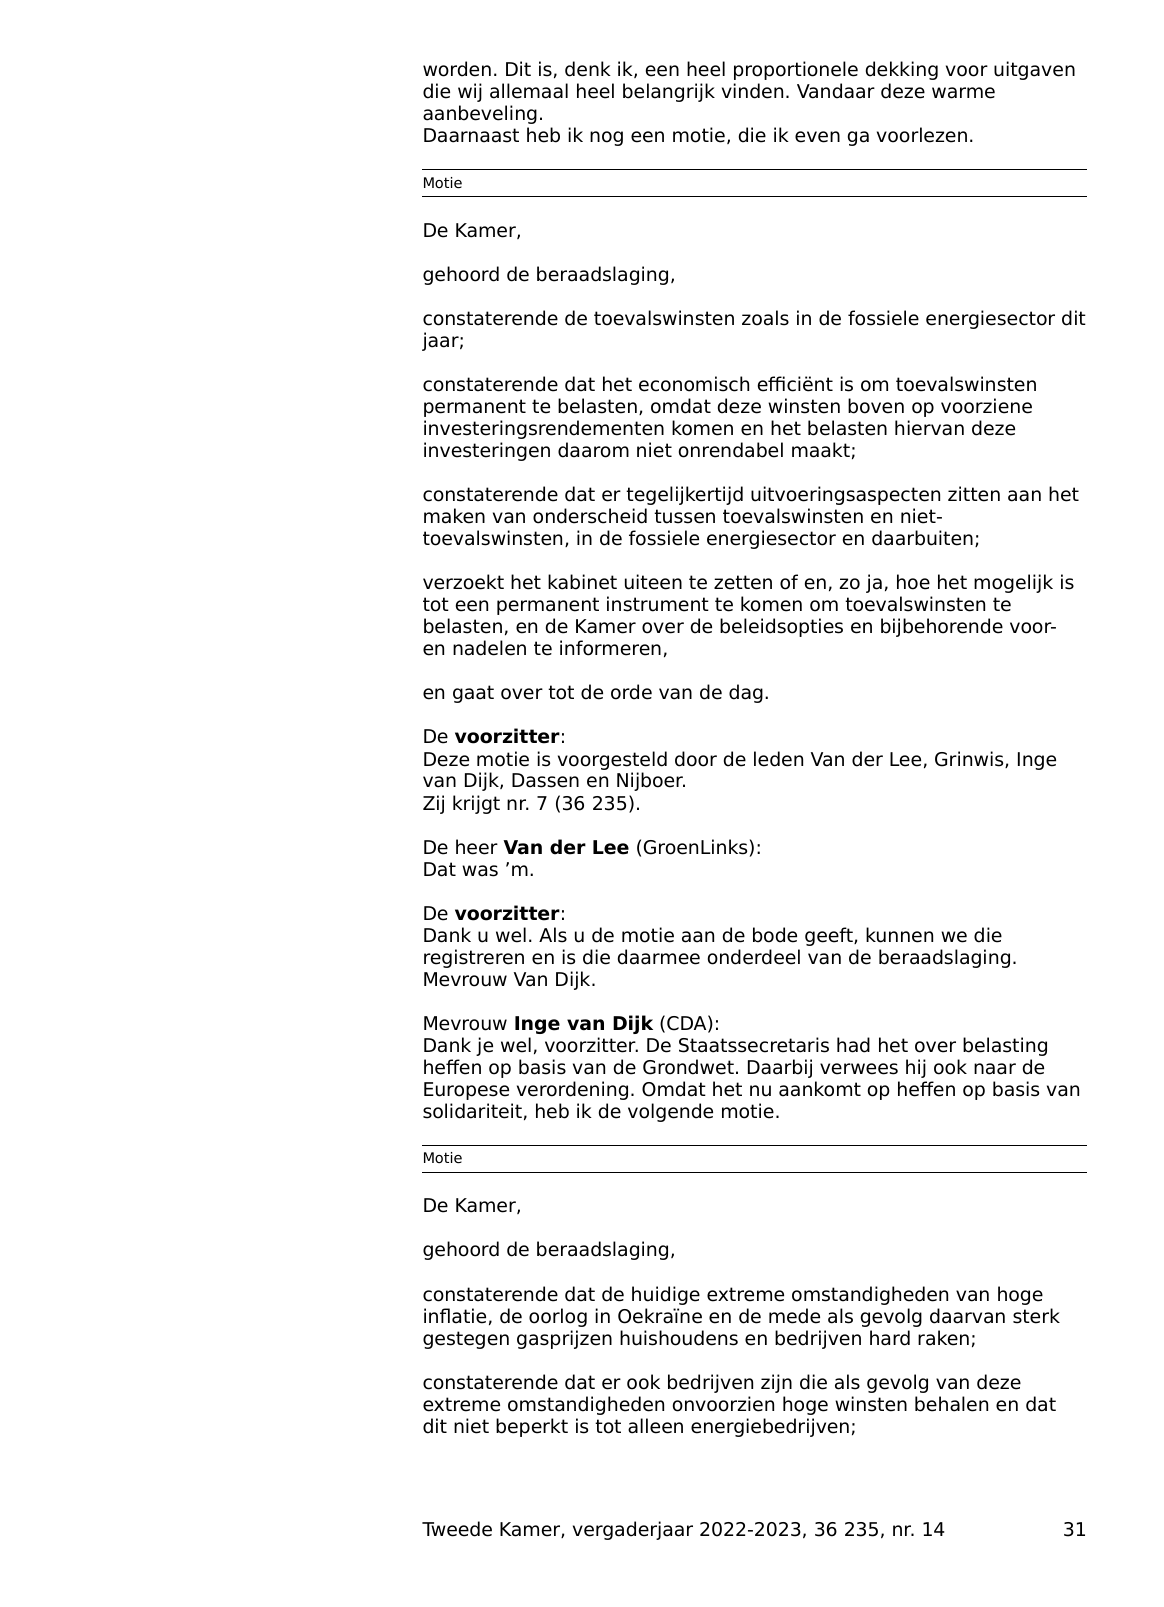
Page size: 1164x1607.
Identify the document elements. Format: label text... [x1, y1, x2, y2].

text gehoord de beraadslaging, [422, 264, 1087, 286]
text De Kamer, [422, 219, 1087, 241]
text Deze motie is voorgesteld door de leden Van der Lee, Grinwis, Inge van Dijk, Dassen en Nijboer. [422, 748, 1087, 792]
text worden. Dit is, denk ik, een heel proportionele dekking voor uitgaven die wij allemaal heel belangrijk vinden. Vandaar deze warme aanbeveling. [422, 59, 1087, 125]
text De voorzitter: [422, 726, 1087, 748]
text Dat was ’m. [422, 858, 1087, 881]
table_header Motie [422, 1146, 1087, 1172]
text constaterende dat het economisch efficiënt is om toevalswinsten permanent te belasten, omdat deze winsten boven op voorziene investeringsrendementen komen en het belasten hiervan deze investeringen daarom niet onrendabel maakt; [422, 374, 1087, 462]
text Daarnaast heb ik nog een motie, die ik even ga voorlezen. [422, 125, 1087, 147]
text Mevrouw Inge van Dijk (CDA): [422, 1013, 1087, 1035]
text constaterende dat er ook bedrijven zijn die als gevolg van deze extreme omstandigheden onvoorzien hoge winsten behalen en dat dit niet beperkt is tot alleen energiebedrijven; [422, 1372, 1087, 1438]
text Dank u wel. Als u de motie aan de bode geeft, kunnen we die registreren en is die daarmee onderdeel van de beraadslaging. Mevrouw Van Dijk. [422, 925, 1087, 991]
text gehoord de beraadslaging, [422, 1239, 1087, 1261]
text Zij krijgt nr. 7 (36 235). [422, 792, 1087, 814]
text constaterende dat de huidige extreme omstandigheden van hoge inflatie, de oorlog in Oekraïne en de mede als gevolg daarvan sterk gestegen gasprijzen huishoudens en bedrijven hard raken; [422, 1283, 1087, 1349]
table_header Motie [422, 170, 1087, 196]
text constaterende dat er tegelijkertijd uitvoeringsaspecten zitten aan het maken van onderscheid tussen toevalswinsten en niet-toevalswinsten, in de fossiele energiesector en daarbuiten; [422, 484, 1087, 550]
text De Kamer, [422, 1195, 1087, 1217]
text Dank je wel, voorzitter. De Staatssecretaris had het over belasting heffen op basis van de Grondwet. Daarbij verwees hij ook naar de Europese verordening. Omdat het nu aankomt op heffen op basis van solidariteit, heb ik de volgende motie. [422, 1035, 1087, 1123]
text constaterende de toevalswinsten zoals in de fossiele energiesector dit jaar; [422, 308, 1087, 352]
text verzoekt het kabinet uiteen te zetten of en, zo ja, hoe het mogelijk is tot een permanent instrument te komen om toevalswinsten te belasten, en de Kamer over de beleidsopties en bijbehorende voor- en nadelen te informeren, [422, 572, 1087, 660]
text en gaat over tot de orde van de dag. [422, 682, 1087, 704]
text De voorzitter: [422, 903, 1087, 925]
text De heer Van der Lee (GroenLinks): [422, 837, 1087, 858]
